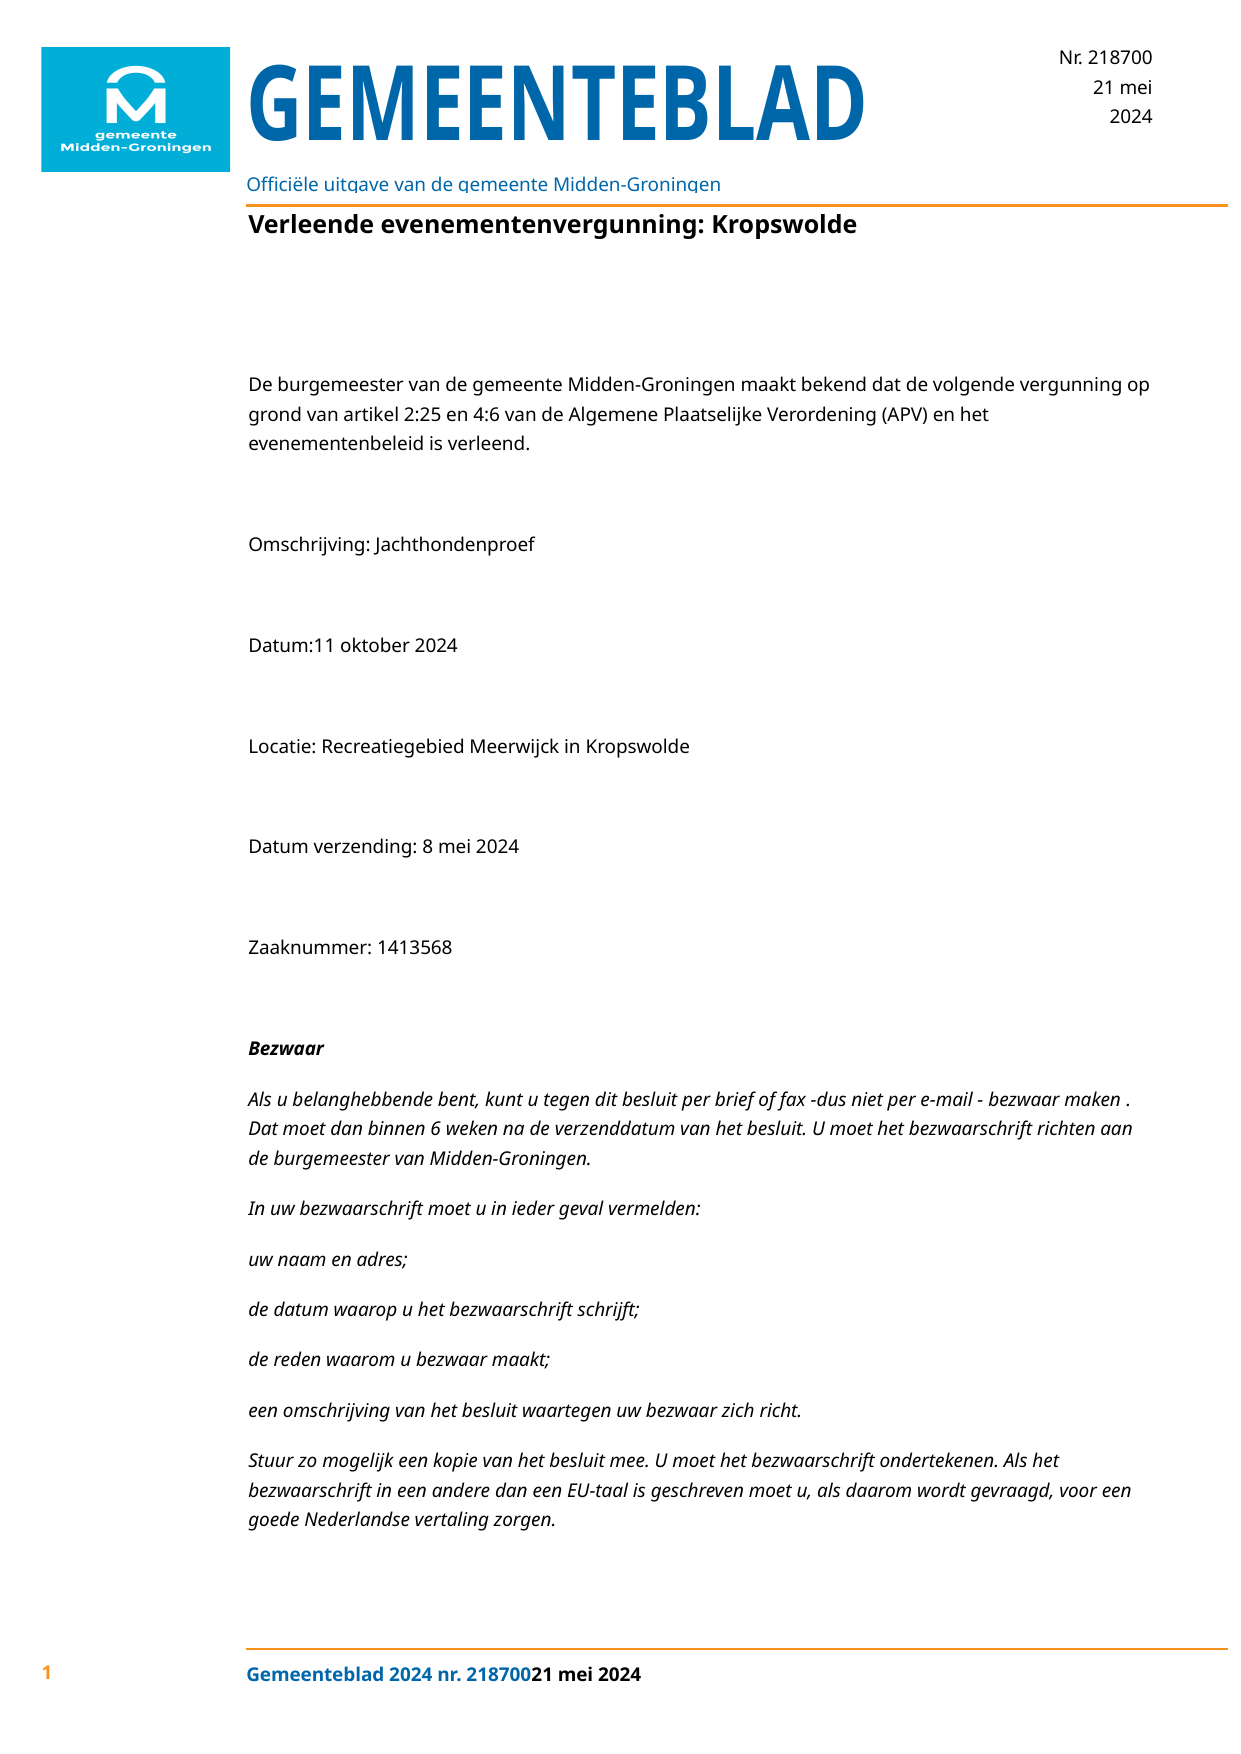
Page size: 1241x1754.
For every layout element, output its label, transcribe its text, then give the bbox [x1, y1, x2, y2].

text In uw bezwaarschrift moet u in ieder geval vermelden: [248, 1195, 1152, 1221]
text Datum:11 oktober 2024 [248, 632, 1152, 658]
picture [107, 89, 165, 122]
text Als u belanghebbende bent, kunt u tegen dit besluit per brief of fax -dus niet per e-mail - bezwaar maken . Dat moet dan binnen 6 weken na de verzenddatum van het besluit. U moet het bezwaarschrift richten aan de burgemeester van Midden-Groningen. [248, 1086, 1152, 1171]
text Stuur zo mogelijk een kopie van het besluit mee. U moet het bezwaarschrift ondertekenen. Als het bezwaarschrift in een andere dan een EU-taal is geschreven moet u, als daarom wordt gevraagd, voor een goede Nederlandse vertaling zorgen. [248, 1447, 1152, 1532]
text Bezwaar [248, 1035, 1152, 1061]
text Datum verzending: 8 mei 2024 [248, 834, 1152, 859]
text De burgemeester van de gemeente Midden-Groningen maakt bekend dat de volgende vergunning op grond van artikel 2:25 en 4:6 van de Algemene Plaatselijke Verordening (APV) en het evenementenbeleid is verleend. [248, 371, 1152, 456]
text de datum waarop u het bezwaarschrift schrijft; [248, 1296, 1152, 1322]
picture [108, 66, 164, 82]
text Locatie: Recreatiegebied Meerwijck in Kropswolde [248, 733, 1152, 758]
text Verleende evenementenvergunning: Kropswolde [248, 207, 1152, 241]
text Omschrijving: Jachthondenproef [248, 531, 1152, 557]
text Zaaknummer: 1413568 [248, 934, 1152, 960]
picture [184, 146, 190, 153]
text de reden waarom u bezwaar maakt; [248, 1347, 1152, 1372]
text uw naam en adres; [248, 1246, 1152, 1271]
text een omschrijving van het besluit waartegen uw bezwaar zich richt. [248, 1397, 1152, 1423]
